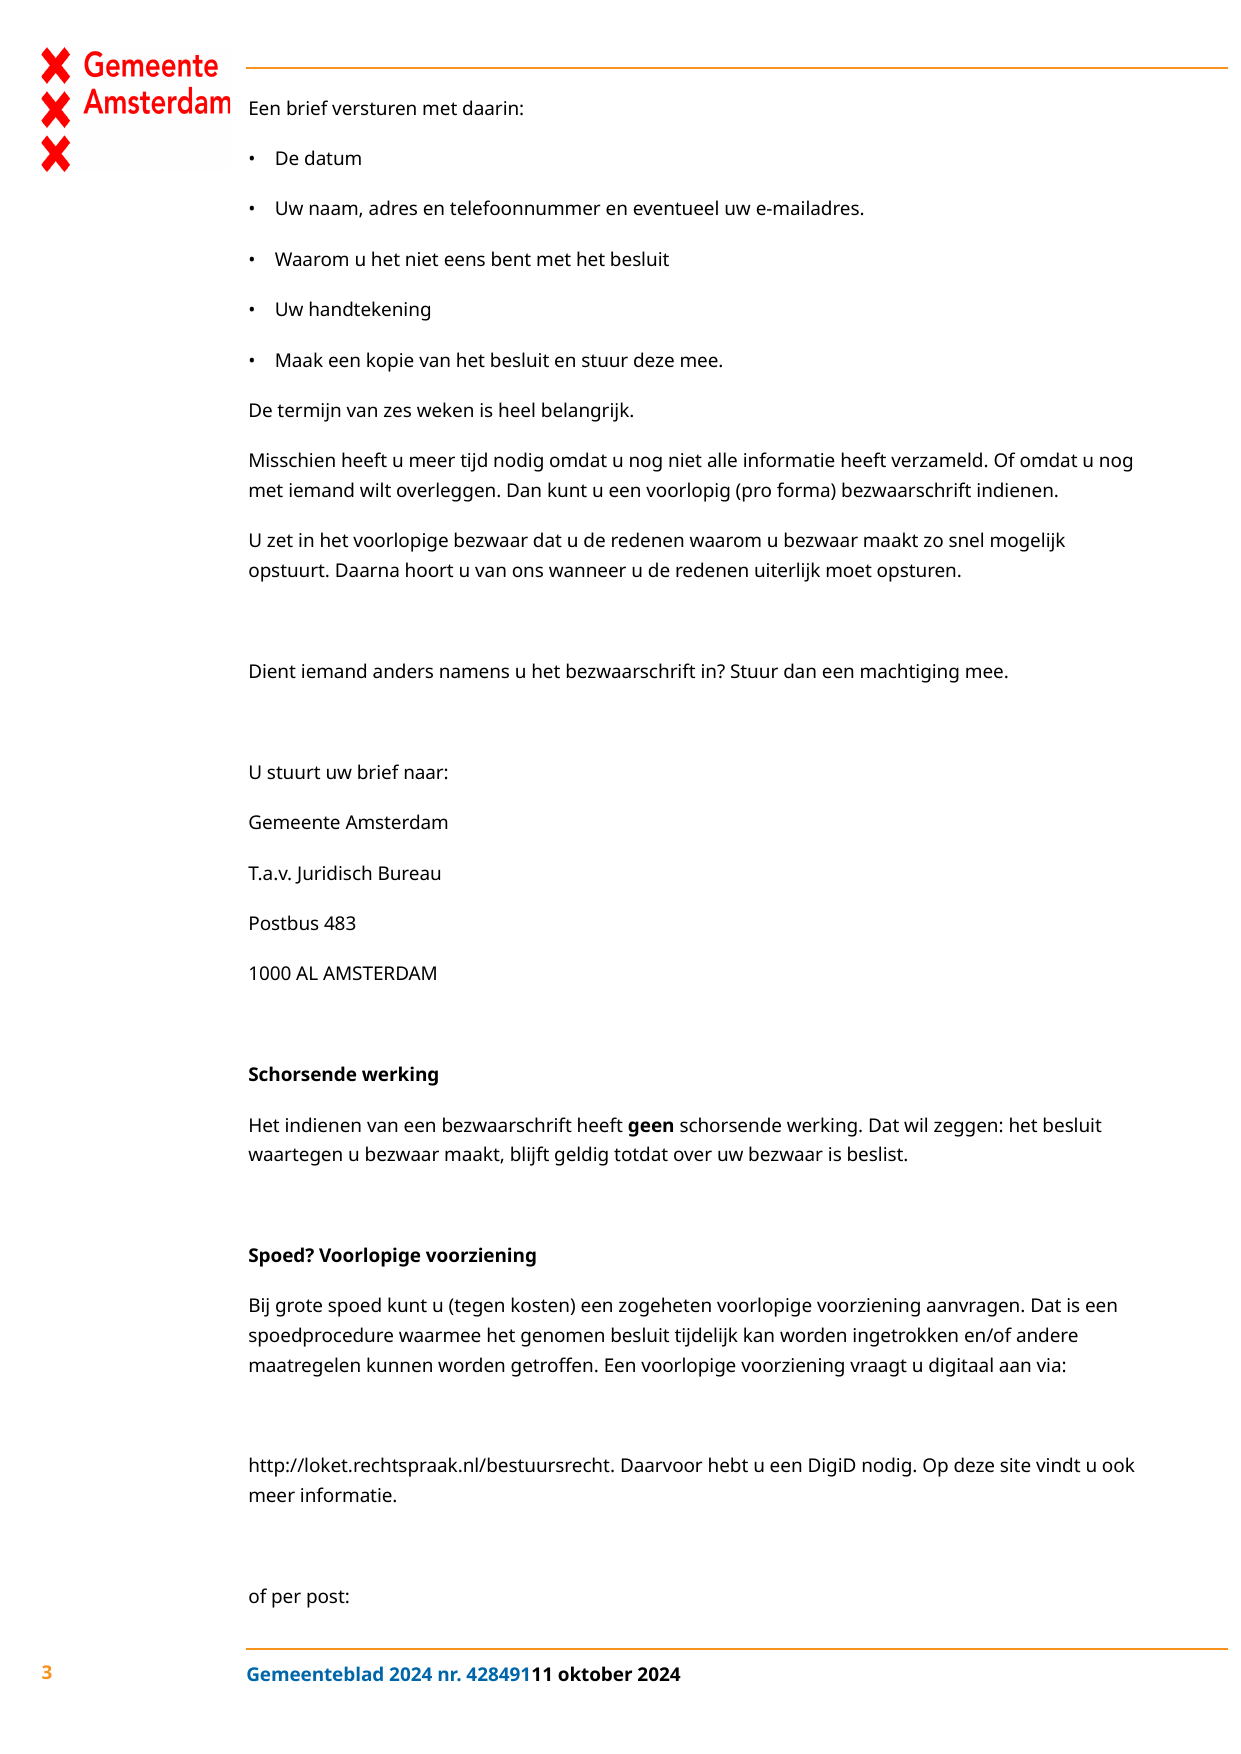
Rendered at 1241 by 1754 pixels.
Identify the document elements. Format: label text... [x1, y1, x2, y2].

text • Uw handtekening [248, 296, 1152, 322]
text U stuurt uw brief naar: [248, 759, 1152, 785]
text Gemeente Amsterdam [248, 809, 1152, 835]
text Bij grote spoed kunt u (tegen kosten) een zogeheten voorlopige voorziening aanvragen. Dat is een spoedprocedure waarmee het genomen besluit tijdelijk kan worden ingetrokken en/of andere maatregelen kunnen worden getroffen. Een voorlopige voorziening vraagt u digitaal aan via: [248, 1293, 1152, 1378]
picture [41, 47, 231, 172]
text Postbus 483 [248, 910, 1152, 936]
text Dient iemand anders namens u het bezwaarschrift in? Stuur dan een machtiging mee. [248, 658, 1152, 684]
text • Maak een kopie van het besluit en stuur deze mee. [248, 347, 1152, 373]
text of per post: [248, 1583, 1152, 1609]
text • Uw naam, adres en telefoonnummer en eventueel uw e-mailadres. [248, 196, 1152, 221]
text U zet in het voorlopige bezwaar dat u de redenen waarom u bezwaar maakt zo snel mogelijk opstuurt. Daarna hoort u van ons wanneer u de redenen uiterlijk moet opsturen. [248, 528, 1152, 583]
text • De datum [248, 145, 1152, 171]
text 1000 AL AMSTERDAM [248, 961, 1152, 986]
text Misschien heeft u meer tijd nodig omdat u nog niet alle informatie heeft verzameld. Of omdat u nog met iemand wilt overleggen. Dan kunt u een voorlopig (pro forma) bezwaarschrift indienen. [248, 448, 1152, 503]
text Het indienen van een bezwaarschrift heeft geen schorsende werking. Dat wil zeggen: het besluit waartegen u bezwaar maakt, blijft geldig totdat over uw bezwaar is beslist. [248, 1112, 1152, 1167]
text Schorsende werking [248, 1061, 1152, 1087]
text Een brief versturen met daarin: [248, 95, 1152, 121]
text Spoed? Voorlopige voorziening [248, 1242, 1152, 1268]
text • Waarom u het niet eens bent met het besluit [248, 246, 1152, 272]
text De termijn van zes weken is heel belangrijk. [248, 397, 1152, 423]
text http://loket.rechtspraak.nl/bestuursrecht. Daarvoor hebt u een DigiD nodig. Op deze site vindt u ook meer informatie. [248, 1453, 1152, 1508]
text T.a.v. Juridisch Bureau [248, 860, 1152, 886]
